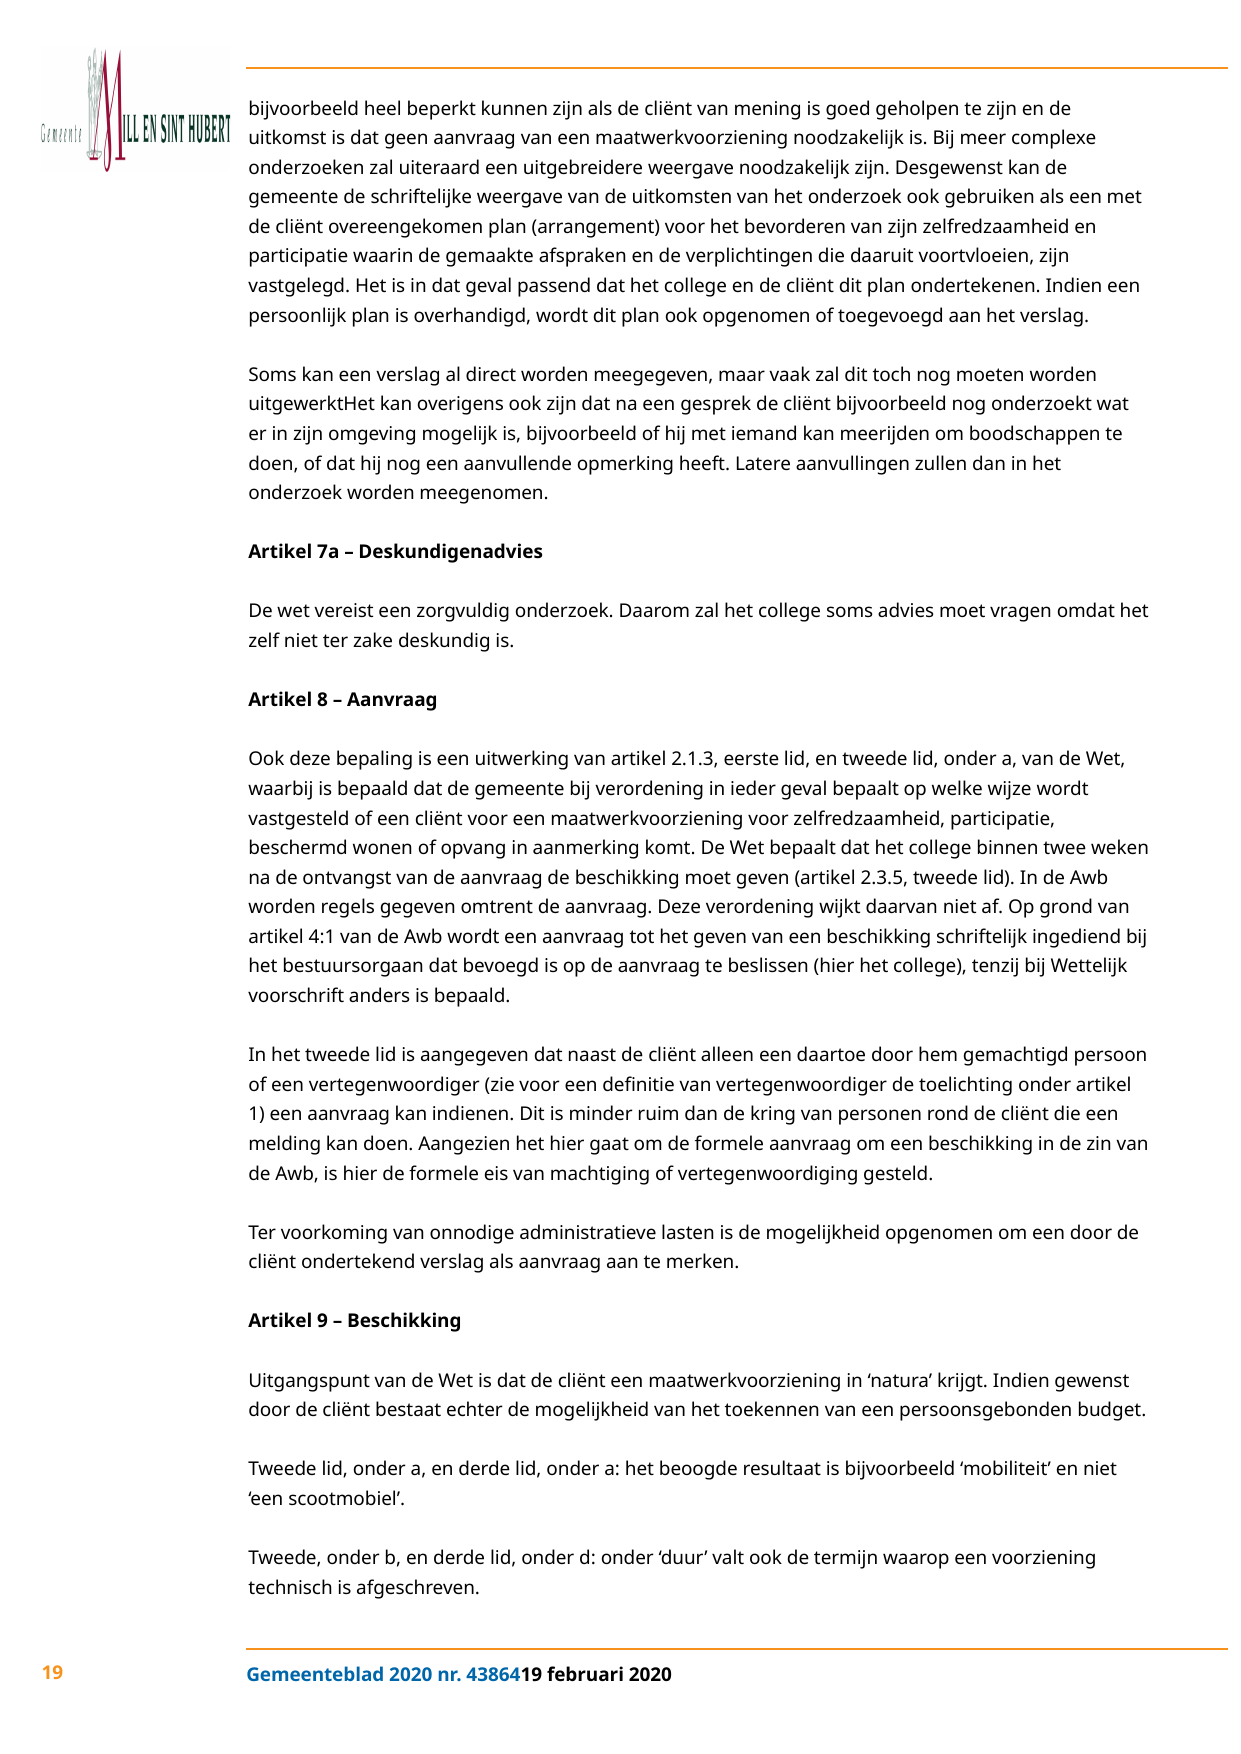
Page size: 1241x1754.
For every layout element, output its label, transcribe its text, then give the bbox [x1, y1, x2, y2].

text Soms kan een verslag al direct worden meegegeven, maar vaak zal dit toch nog moeten worden uitgewerktHet kan overigens ook zijn dat na een gesprek de cliënt bijvoorbeeld nog onderzoekt wat er in zijn omgeving mogelijk is, bijvoorbeeld of hij met iemand kan meerijden om boodschappen te doen, of dat hij nog een aanvullende opmerking heeft. Latere aanvullingen zullen dan in het onderzoek worden meegenomen. [248, 361, 1152, 505]
text Tweede lid, onder a, en derde lid, onder a: het beoogde resultaat is bijvoorbeeld ‘mobiliteit’ en niet ‘een scootmobiel’. [248, 1456, 1152, 1511]
text Artikel 8 – Aanvraag [248, 686, 1152, 712]
text Artikel 9 – Beschikking [248, 1308, 1152, 1333]
text Ter voorkoming van onnodige administratieve lasten is de mogelijkheid opgenomen om een door de cliënt ondertekend verslag als aanvraag aan te merken. [248, 1219, 1152, 1274]
text Artikel 7a – Deskundigenadvies [248, 538, 1152, 564]
text Uitgangspunt van de Wet is dat de cliёnt een maatwerkvoorziening in ‘natura’ krijgt. Indien gewenst door de cliёnt bestaat echter de mogelijkheid van het toekennen van een persoonsgebonden budget. [248, 1367, 1152, 1422]
text Tweede, onder b, en derde lid, onder d: onder ‘duur’ valt ook de termijn waarop een voorziening technisch is afgeschreven. [248, 1544, 1152, 1600]
text In het tweede lid is aangegeven dat naast de cliënt alleen een daartoe door hem gemachtigd persoon of een vertegenwoordiger (zie voor een definitie van vertegenwoordiger de toelichting onder artikel 1) een aanvraag kan indienen. Dit is minder ruim dan de kring van personen rond de cliënt die een melding kan doen. Aangezien het hier gaat om de formele aanvraag om een beschikking in de zin van de Awb, is hier de formele eis van machtiging of vertegenwoordiging gesteld. [248, 1041, 1152, 1186]
text De wet vereist een zorgvuldig onderzoek. Daarom zal het college soms advies moet vragen omdat het zelf niet ter zake deskundig is. [248, 598, 1152, 653]
text bijvoorbeeld heel beperkt kunnen zijn als de cliënt van mening is goed geholpen te zijn en de uitkomst is dat geen aanvraag van een maatwerkvoorziening noodzakelijk is. Bij meer complexe onderzoeken zal uiteraard een uitgebreidere weergave noodzakelijk zijn. Desgewenst kan de gemeente de schriftelijke weergave van de uitkomsten van het onderzoek ook gebruiken als een met de cliënt overeengekomen plan (arrangement) voor het bevorderen van zijn zelfredzaamheid en participatie waarin de gemaakte afspraken en de verplichtingen die daaruit voortvloeien, zijn vastgelegd. Het is in dat geval passend dat het college en de cliënt dit plan ondertekenen. Indien een persoonlijk plan is overhandigd, wordt dit plan ook opgenomen of toegevoegd aan het verslag. [248, 95, 1152, 328]
picture [41, 47, 231, 172]
text Ook deze bepaling is een uitwerking van artikel 2.1.3, eerste lid, en tweede lid, onder a, van de Wet, waarbij is bepaald dat de gemeente bij verordening in ieder geval bepaalt op welke wijze wordt vastgesteld of een cliënt voor een maatwerkvoorziening voor zelfredzaamheid, participatie, beschermd wonen of opvang in aanmerking komt. De Wet bepaalt dat het college binnen twee weken na de ontvangst van de aanvraag de beschikking moet geven (artikel 2.3.5, tweede lid). In de Awb worden regels gegeven omtrent de aanvraag. Deze verordening wijkt daarvan niet af. Op grond van artikel 4:1 van de Awb wordt een aanvraag tot het geven van een beschikking schriftelijk ingediend bij het bestuursorgaan dat bevoegd is op de aanvraag te beslissen (hier het college), tenzij bij Wettelijk voorschrift anders is bepaald. [248, 746, 1152, 1008]
